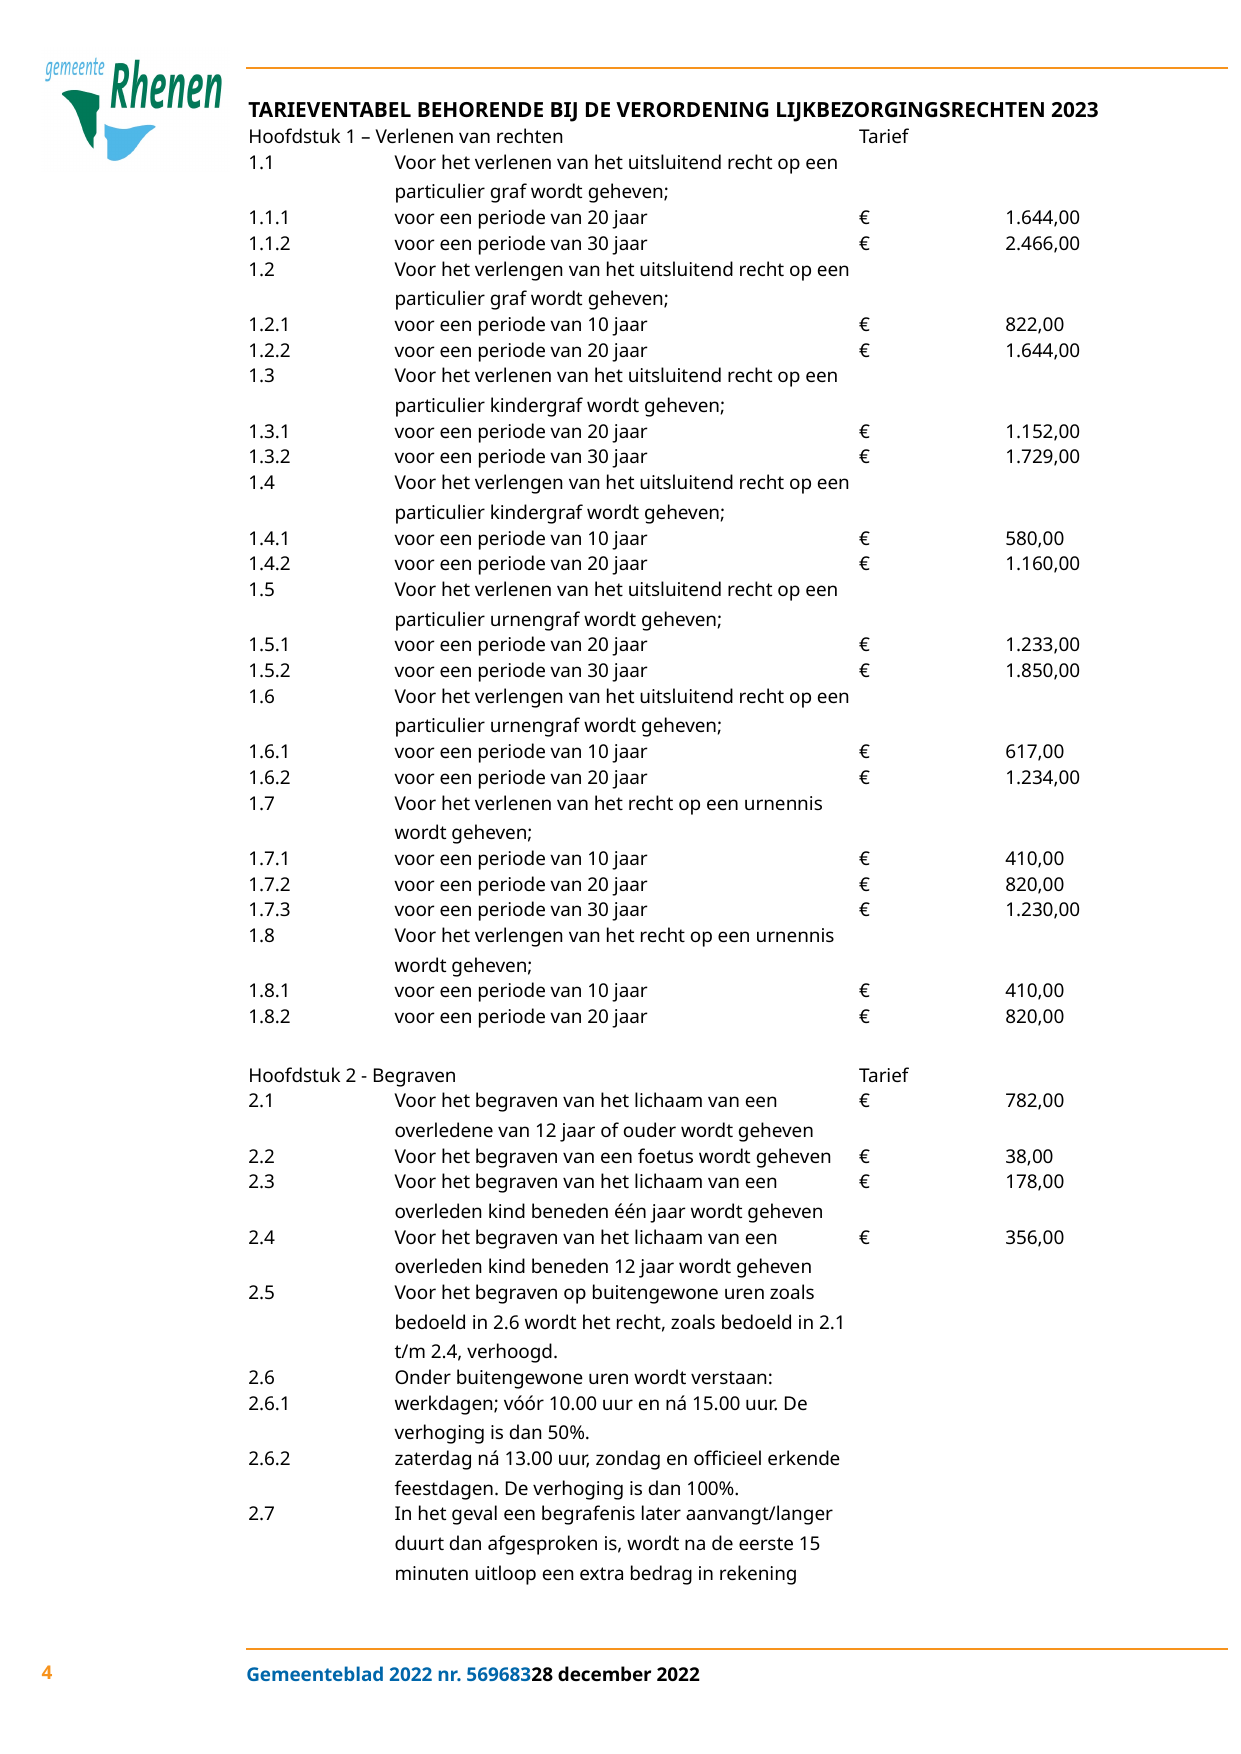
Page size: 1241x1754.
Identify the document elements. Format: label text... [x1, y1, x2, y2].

table_cell voor een periode van 10 jaar [394, 978, 859, 1003]
table_cell Voor het verlengen van het uitsluitend recht op een particulier kindergraf wordt geheven; [394, 470, 859, 525]
table_cell 782,00 [1005, 1088, 1152, 1143]
table_cell 2.6.1 [248, 1390, 394, 1445]
table_cell voor een periode van 30 jaar [394, 230, 859, 256]
table_cell 38,00 [1005, 1143, 1152, 1169]
table_cell 410,00 [1005, 845, 1152, 871]
table_cell [1005, 470, 1152, 525]
table_cell zaterdag ná 13.00 uur, zondag en officieel erkende feestdagen. De verhoging is dan 100%. [394, 1445, 859, 1501]
table_cell 822,00 [1005, 311, 1152, 337]
table_cell 410,00 [1005, 978, 1152, 1003]
table_cell € [859, 205, 1005, 230]
table_cell 2.6 [248, 1364, 394, 1390]
table_cell € [859, 764, 1005, 790]
table_cell Voor het verlenen van het uitsluitend recht op een particulier kindergraf wordt geheven; [394, 363, 859, 418]
table_cell € [859, 845, 1005, 871]
table_cell 1.4.1 [248, 525, 394, 551]
text TARIEVENTABEL BEHORENDE BIJ DE VERORDENING LIJKBEZORGINGSRECHTEN 2023 [248, 95, 1152, 123]
table_cell € [859, 418, 1005, 444]
table_cell [859, 576, 1005, 632]
table_header Hoofdstuk 1 – Verlenen van rechten [248, 124, 859, 149]
table_cell 1.7.2 [248, 871, 394, 897]
table_cell Voor het begraven van het lichaam van een overleden kind beneden één jaar wordt geheven [394, 1169, 859, 1224]
table_cell [859, 256, 1005, 311]
table_cell [1005, 363, 1152, 418]
table_cell In het geval een begrafenis later aanvangt/langer duurt dan afgesproken is, wordt na de eerste 15 minuten uitloop een extra bedrag in rekening [394, 1501, 859, 1586]
table_cell [1005, 256, 1152, 311]
table_cell voor een periode van 20 jaar [394, 551, 859, 576]
table_cell 2.1 [248, 1088, 394, 1143]
table_cell 1.5 [248, 576, 394, 632]
table_cell voor een periode van 20 jaar [394, 205, 859, 230]
table_cell Voor het begraven van het lichaam van een overledene van 12 jaar of ouder wordt geheven [394, 1088, 859, 1143]
table_cell € [859, 871, 1005, 897]
table_cell Voor het verlengen van het uitsluitend recht op een particulier graf wordt geheven; [394, 256, 859, 311]
table_cell 1.2 [248, 256, 394, 311]
table_cell 1.2.1 [248, 311, 394, 337]
table_cell € [859, 657, 1005, 683]
table_cell 1.160,00 [1005, 551, 1152, 576]
table_cell 1.230,00 [1005, 897, 1152, 922]
table_cell Voor het verlenen van het uitsluitend recht op een particulier urnengraf wordt geheven; [394, 576, 859, 632]
table_cell Voor het verlengen van het recht op een urnennis wordt geheven; [394, 922, 859, 978]
table_cell 2.5 [248, 1279, 394, 1364]
table_cell 1.234,00 [1005, 764, 1152, 790]
table_cell 356,00 [1005, 1224, 1152, 1279]
table_cell 1.5.2 [248, 657, 394, 683]
table_cell [859, 1445, 1005, 1501]
table_cell 617,00 [1005, 738, 1152, 764]
table_cell € [859, 1169, 1005, 1224]
table_cell 1.850,00 [1005, 657, 1152, 683]
table_cell 1.4 [248, 470, 394, 525]
table_cell Voor het begraven van het lichaam van een overleden kind beneden 12 jaar wordt geheven [394, 1224, 859, 1279]
table_cell [1005, 683, 1152, 738]
table_cell 1.8.1 [248, 978, 394, 1003]
table_cell 1.1 [248, 149, 394, 204]
table_cell voor een periode van 20 jaar [394, 418, 859, 444]
table_cell 1.644,00 [1005, 205, 1152, 230]
table_cell € [859, 1088, 1005, 1143]
table_cell Voor het verlenen van het recht op een urnennis wordt geheven; [394, 790, 859, 845]
table_cell [1005, 1501, 1152, 1586]
table_cell 580,00 [1005, 525, 1152, 551]
table_cell 2.3 [248, 1169, 394, 1224]
table_cell [859, 922, 1005, 978]
table_cell voor een periode van 20 jaar [394, 871, 859, 897]
table_cell voor een periode van 30 jaar [394, 657, 859, 683]
table_cell 1.3 [248, 363, 394, 418]
table_cell 1.4.2 [248, 551, 394, 576]
table_cell voor een periode van 30 jaar [394, 897, 859, 922]
table_cell 1.6 [248, 683, 394, 738]
table_cell 1.7.1 [248, 845, 394, 871]
table_cell [1005, 576, 1152, 632]
table_cell 1.2.2 [248, 337, 394, 363]
table_cell € [859, 311, 1005, 337]
table_cell 1.3.1 [248, 418, 394, 444]
table_cell € [859, 551, 1005, 576]
table_cell € [859, 978, 1005, 1003]
table_cell voor een periode van 30 jaar [394, 444, 859, 469]
table_cell € [859, 337, 1005, 363]
table_header Hoofdstuk 2 - Begraven [248, 1062, 859, 1088]
table_cell € [859, 897, 1005, 922]
table_cell 820,00 [1005, 1003, 1152, 1029]
table_cell 178,00 [1005, 1169, 1152, 1224]
table_cell Onder buitengewone uren wordt verstaan: [394, 1364, 859, 1390]
table_cell 1.3.2 [248, 444, 394, 469]
table_cell [859, 149, 1005, 204]
table_cell Voor het begraven op buitengewone uren zoals bedoeld in 2.6 wordt het recht, zoals bedoeld in 2.1 t/m 2.4, verhoogd. [394, 1279, 859, 1364]
table_cell 2.7 [248, 1501, 394, 1586]
table_cell 1.5.1 [248, 632, 394, 657]
table_cell [1005, 149, 1152, 204]
table_cell € [859, 1003, 1005, 1029]
table_cell € [859, 632, 1005, 657]
table_cell € [859, 230, 1005, 256]
table_cell [859, 1501, 1005, 1586]
table_cell 2.466,00 [1005, 230, 1152, 256]
table_cell voor een periode van 20 jaar [394, 632, 859, 657]
table_cell 1.7.3 [248, 897, 394, 922]
table_cell voor een periode van 10 jaar [394, 738, 859, 764]
table_cell 2.2 [248, 1143, 394, 1169]
table_cell € [859, 444, 1005, 469]
table_cell voor een periode van 10 jaar [394, 525, 859, 551]
table_cell 1.729,00 [1005, 444, 1152, 469]
table_cell 1.7 [248, 790, 394, 845]
table_cell 1.233,00 [1005, 632, 1152, 657]
table_cell 2.6.2 [248, 1445, 394, 1501]
table_cell Voor het begraven van een foetus wordt geheven [394, 1143, 859, 1169]
table_cell [859, 363, 1005, 418]
table_cell 1.1.1 [248, 205, 394, 230]
table_cell € [859, 738, 1005, 764]
table_cell voor een periode van 20 jaar [394, 1003, 859, 1029]
table_cell [859, 1390, 1005, 1445]
table_cell voor een periode van 10 jaar [394, 311, 859, 337]
table_cell [1005, 790, 1152, 845]
table_cell [1005, 922, 1152, 978]
table_header Tarief [859, 1062, 1152, 1088]
table_cell [859, 683, 1005, 738]
table_cell € [859, 525, 1005, 551]
table_cell [1005, 1364, 1152, 1390]
table_cell € [859, 1224, 1005, 1279]
table_cell Voor het verlengen van het uitsluitend recht op een particulier urnengraf wordt geheven; [394, 683, 859, 738]
table_cell [859, 790, 1005, 845]
table_cell [1005, 1390, 1152, 1445]
picture [41, 47, 231, 172]
table_cell 1.1.2 [248, 230, 394, 256]
table_cell voor een periode van 10 jaar [394, 845, 859, 871]
table_cell 2.4 [248, 1224, 394, 1279]
table_cell voor een periode van 20 jaar [394, 764, 859, 790]
table_cell 1.8.2 [248, 1003, 394, 1029]
table_cell [1005, 1279, 1152, 1364]
table_cell 1.6.2 [248, 764, 394, 790]
table_header Tarief [859, 124, 1152, 149]
table_cell [859, 1279, 1005, 1364]
table_cell 1.6.1 [248, 738, 394, 764]
table_cell voor een periode van 20 jaar [394, 337, 859, 363]
table_cell 1.8 [248, 922, 394, 978]
table_cell Voor het verlenen van het uitsluitend recht op een particulier graf wordt geheven; [394, 149, 859, 204]
table_cell 1.152,00 [1005, 418, 1152, 444]
table_cell [859, 470, 1005, 525]
table_cell [859, 1364, 1005, 1390]
table_cell 1.644,00 [1005, 337, 1152, 363]
table_cell [1005, 1445, 1152, 1501]
table_cell 820,00 [1005, 871, 1152, 897]
table_cell werkdagen; vóór 10.00 uur en ná 15.00 uur. De verhoging is dan 50%. [394, 1390, 859, 1445]
table_cell € [859, 1143, 1005, 1169]
